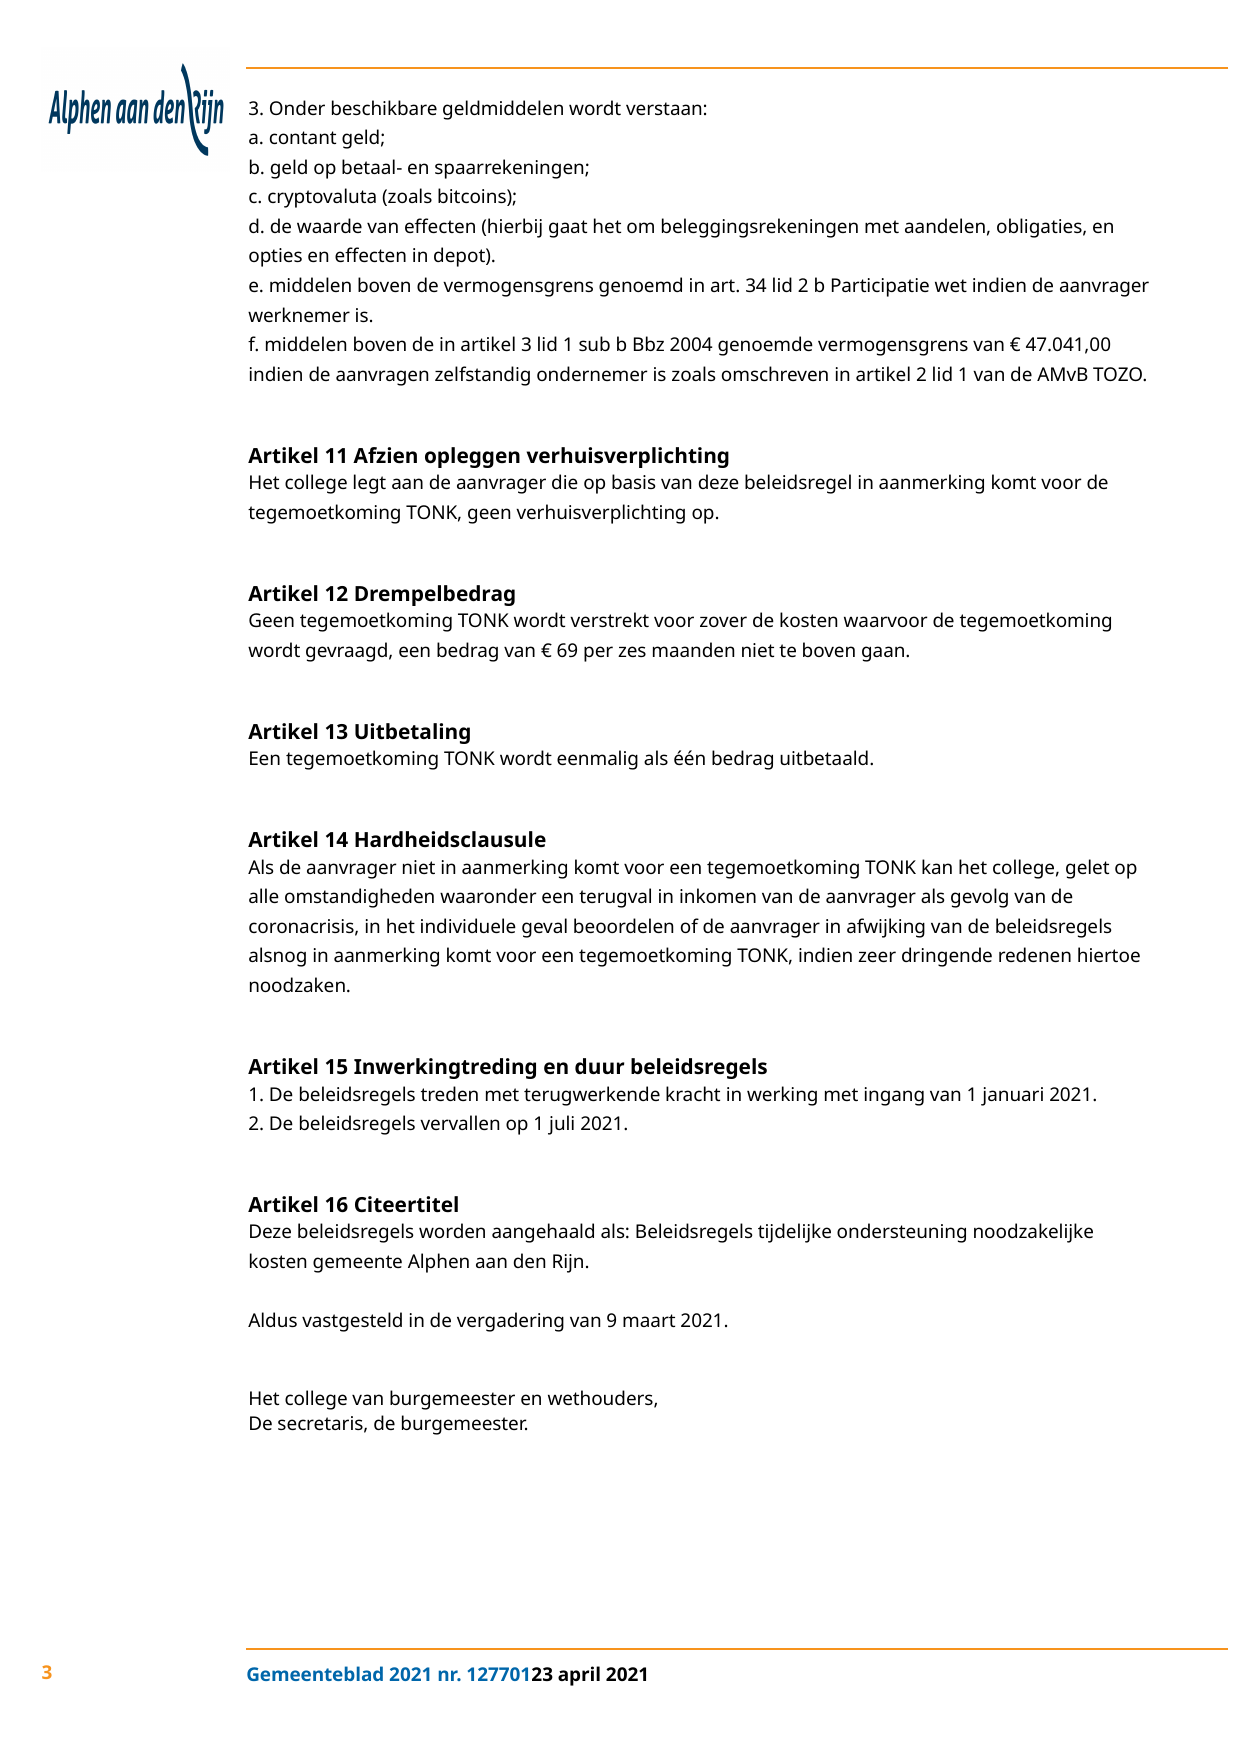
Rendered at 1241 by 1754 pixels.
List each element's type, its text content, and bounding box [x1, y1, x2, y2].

picture [41, 47, 231, 172]
text Deze beleidsregels worden aangehaald als: Beleidsregels tijdelijke ondersteuning noodzakelijke kosten gemeente Alphen aan den Rijn. [248, 1219, 1152, 1274]
text Artikel 14 Hardheidsclausule [248, 826, 1152, 854]
text Aldus vastgesteld in de vergadering van 9 maart 2021. [248, 1307, 1152, 1333]
text 3. Onder beschikbare geldmiddelen wordt verstaan: [248, 95, 1152, 121]
text f. middelen boven de in artikel 3 lid 1 sub b Bbz 2004 genoemde vermogensgrens van € 47.041,00 indien de aanvragen zelfstandig ondernemer is zoals omschreven in artikel 2 lid 1 van de AMvB TOZO. [248, 331, 1152, 387]
text a. contant geld; [248, 124, 1152, 150]
text c. cryptovaluta (zoals bitcoins); [248, 183, 1152, 209]
text b. geld op betaal- en spaarrekeningen; [248, 154, 1152, 180]
text Artikel 16 Citeertitel [248, 1190, 1152, 1219]
text Artikel 12 Drempelbedrag [248, 579, 1152, 607]
text Artikel 13 Uitbetaling [248, 717, 1152, 746]
text Het college legt aan de aanvrager die op basis van deze beleidsregel in aanmerking komt voor de tegemoetkoming TONK, geen verhuisverplichting op. [248, 469, 1152, 525]
text 1. De beleidsregels treden met terugwerkende kracht in werking met ingang van 1 januari 2021. [248, 1081, 1152, 1106]
text d. de waarde van effecten (hierbij gaat het om beleggingsrekeningen met aandelen, obligaties, en opties en effecten in depot). [248, 213, 1152, 268]
text e. middelen boven de vermogensgrens genoemd in art. 34 lid 2 b Participatie wet indien de aanvrager werknemer is. [248, 272, 1152, 328]
text Als de aanvrager niet in aanmerking komt voor een tegemoetkoming TONK kan het college, gelet op alle omstandigheden waaronder een terugval in inkomen van de aanvrager als gevolg van de coronacrisis, in het individuele geval beoordelen of de aanvrager in afwijking van de beleidsregels alsnog in aanmerking komt voor een tegemoetkoming TONK, indien zeer dringende redenen hiertoe noodzaken. [248, 854, 1152, 998]
text Een tegemoetkoming TONK wordt eenmalig als één bedrag uitbetaald. [248, 746, 1152, 771]
text Het college van burgemeester en wethouders, [248, 1385, 1152, 1410]
text Geen tegemoetkoming TONK wordt verstrekt voor zover de kosten waarvoor de tegemoetkoming wordt gevraagd, een bedrag van € 69 per zes maanden niet te boven gaan. [248, 607, 1152, 663]
text De secretaris, de burgemeester. [248, 1410, 1152, 1436]
text 2. De beleidsregels vervallen op 1 juli 2021. [248, 1110, 1152, 1136]
text Artikel 15 Inwerkingtreding en duur beleidsregels [248, 1052, 1152, 1081]
text Artikel 11 Afzien opleggen verhuisverplichting [248, 441, 1152, 469]
